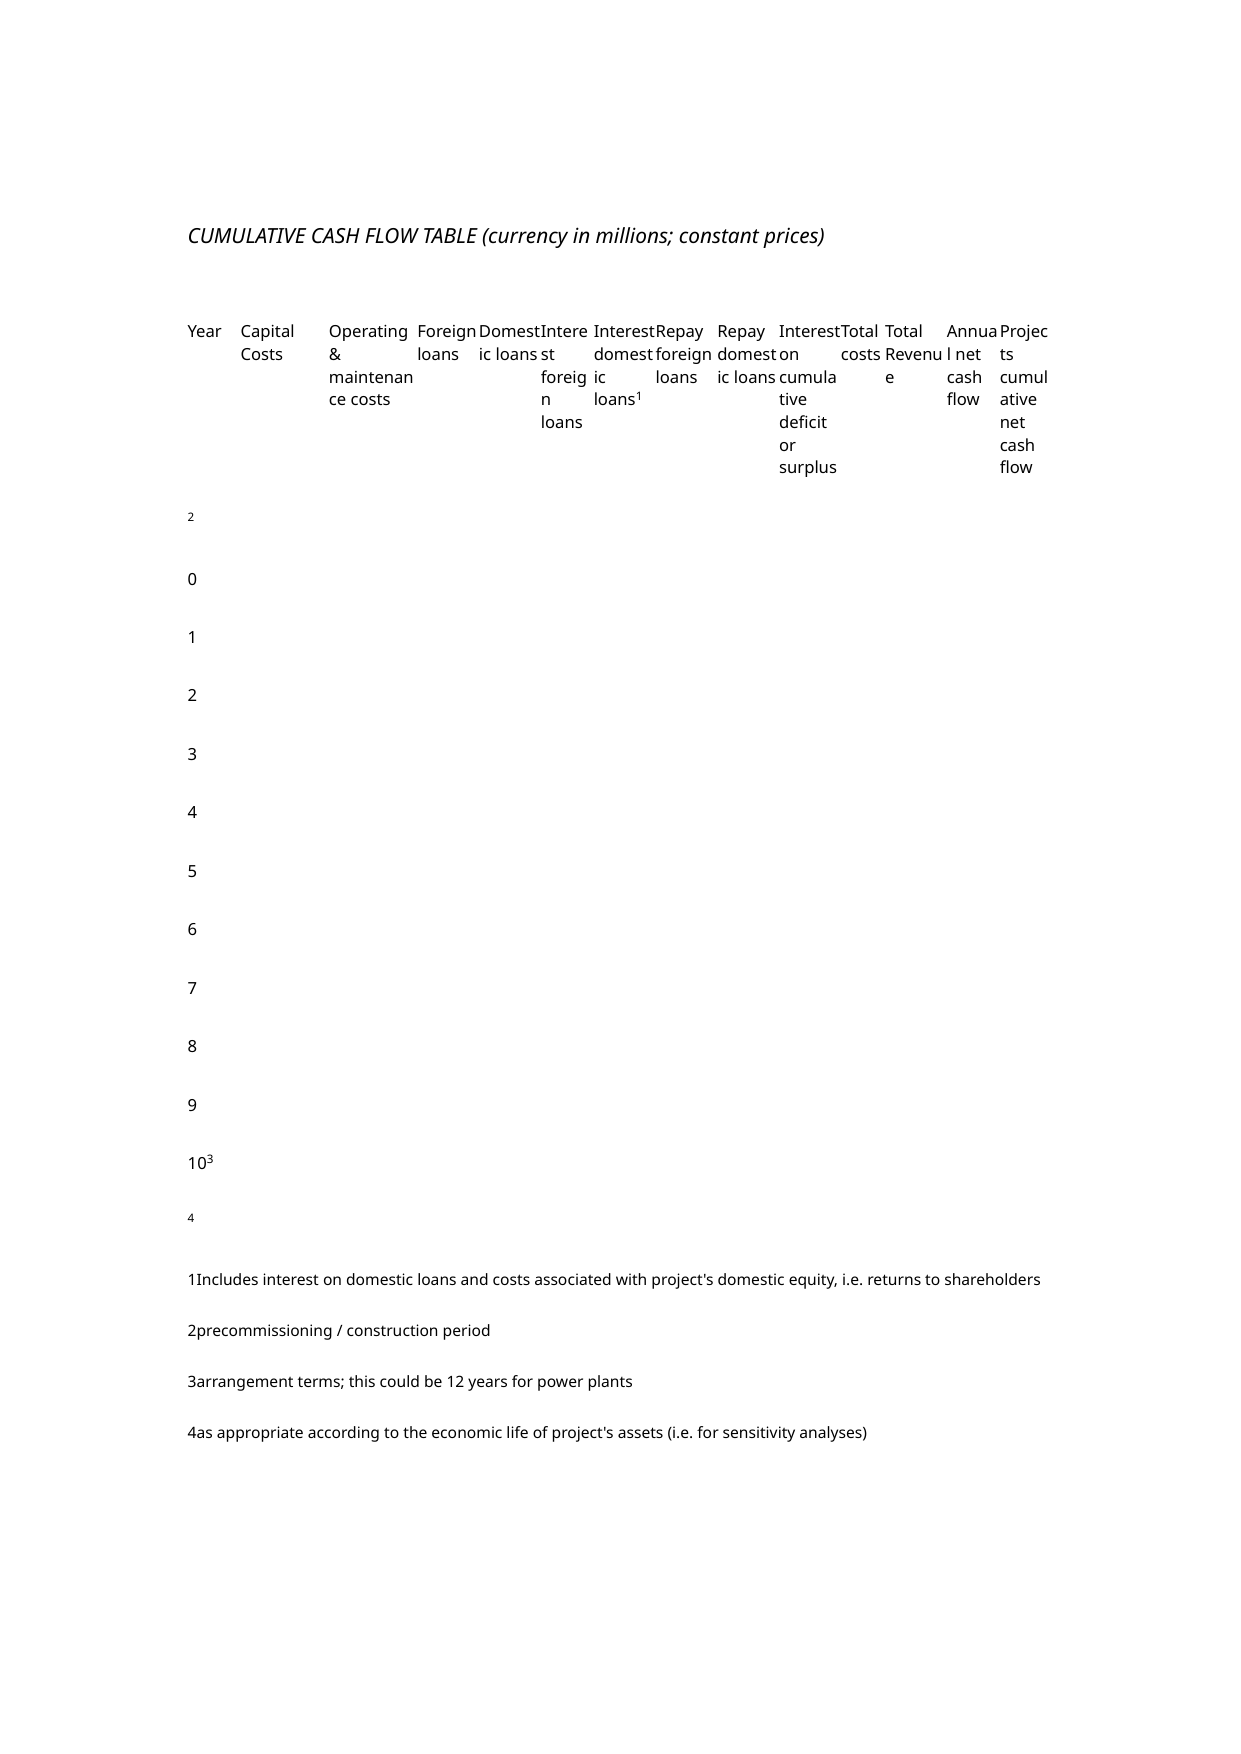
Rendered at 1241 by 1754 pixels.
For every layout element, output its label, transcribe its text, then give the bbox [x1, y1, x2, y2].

table_cell [417, 1210, 479, 1268]
table_cell [655, 509, 717, 567]
table_cell [717, 1152, 779, 1210]
table_cell [885, 1093, 947, 1152]
table_cell [841, 801, 885, 859]
table_cell [841, 567, 885, 626]
table_cell [240, 743, 329, 801]
table_cell [947, 509, 999, 567]
table_cell [885, 918, 947, 976]
table_cell [655, 1210, 717, 1268]
table_cell [885, 1152, 947, 1210]
table_cell [1000, 743, 1053, 801]
table_cell [479, 859, 541, 918]
table_cell [779, 1210, 841, 1268]
table_cell [885, 976, 947, 1035]
table_header Operating & maintenance costs [329, 320, 417, 509]
table_cell [417, 1152, 479, 1210]
table_header Projects cumulative net cash flow [1000, 320, 1053, 509]
table_cell [1000, 918, 1053, 976]
table_cell 5 [188, 859, 240, 918]
table_cell [947, 1210, 999, 1268]
table_cell [541, 567, 593, 626]
table_cell [841, 1093, 885, 1152]
table_cell [779, 1035, 841, 1093]
table_cell [947, 684, 999, 742]
table_cell [541, 801, 593, 859]
table_cell [947, 743, 999, 801]
table_cell [240, 509, 329, 567]
table_cell [417, 801, 479, 859]
table_cell [655, 859, 717, 918]
text CUMULATIVE CASH FLOW TABLE (currency in millions; constant prices) [187, 221, 1053, 249]
table_cell [947, 1152, 999, 1210]
table_cell [841, 1152, 885, 1210]
table_cell [885, 859, 947, 918]
table_header Year [188, 320, 240, 509]
table_cell [885, 1035, 947, 1093]
table_cell [479, 684, 541, 742]
table_cell [947, 976, 999, 1035]
table_cell [329, 567, 417, 626]
table_cell [779, 976, 841, 1035]
table_cell [240, 976, 329, 1035]
table_cell 2 [188, 684, 240, 742]
table_cell [329, 976, 417, 1035]
table_cell 8 [188, 1035, 240, 1093]
table_cell [329, 1035, 417, 1093]
table_cell [541, 918, 593, 976]
table_cell [479, 1152, 541, 1210]
table_cell [947, 567, 999, 626]
table_cell [541, 626, 593, 684]
table_cell [541, 509, 593, 567]
table_cell [240, 1152, 329, 1210]
table_cell [541, 1152, 593, 1210]
table_cell [841, 859, 885, 918]
table_cell [594, 1210, 655, 1268]
table_cell [541, 1093, 593, 1152]
table_cell [655, 918, 717, 976]
table_cell [1000, 626, 1053, 684]
table_cell [240, 626, 329, 684]
table_cell [479, 976, 541, 1035]
table_cell [655, 1152, 717, 1210]
table_cell [655, 684, 717, 742]
table_cell [947, 626, 999, 684]
table_cell [779, 859, 841, 918]
table_header Total costs [841, 320, 885, 509]
table_cell [655, 976, 717, 1035]
table_cell [841, 743, 885, 801]
table_cell [885, 801, 947, 859]
table_cell [717, 743, 779, 801]
table_cell [655, 1035, 717, 1093]
table_cell [947, 1035, 999, 1093]
table_cell [240, 684, 329, 742]
table_cell [717, 801, 779, 859]
table_cell [841, 976, 885, 1035]
table_cell [655, 1093, 717, 1152]
table_cell [594, 567, 655, 626]
table_cell [717, 976, 779, 1035]
table_cell [1000, 684, 1053, 742]
table_cell [717, 1093, 779, 1152]
table_cell [655, 567, 717, 626]
table_cell [1000, 859, 1053, 918]
table_cell 3 [188, 743, 240, 801]
table_cell [479, 743, 541, 801]
table_cell [841, 918, 885, 976]
table_cell [1000, 567, 1053, 626]
table_cell [1000, 1152, 1053, 1210]
table_header Repay foreign loans [655, 320, 717, 509]
table_cell [479, 626, 541, 684]
table_cell [594, 1152, 655, 1210]
table_cell [779, 567, 841, 626]
table_cell [947, 1093, 999, 1152]
table_cell [841, 1210, 885, 1268]
table_cell [717, 567, 779, 626]
table_header Total Revenue [885, 320, 947, 509]
table_cell [417, 918, 479, 976]
table_cell [479, 918, 541, 976]
table_cell [779, 1093, 841, 1152]
table_cell [594, 918, 655, 976]
table_cell [779, 1152, 841, 1210]
table_cell [479, 567, 541, 626]
table_cell [841, 1035, 885, 1093]
table_header Interest foreign loans [541, 320, 593, 509]
table_cell [417, 1093, 479, 1152]
table_cell [1000, 1035, 1053, 1093]
table_cell [717, 626, 779, 684]
table_cell [717, 509, 779, 567]
table_cell [779, 684, 841, 742]
table_cell [417, 1035, 479, 1093]
table_cell [329, 801, 417, 859]
table_cell [885, 743, 947, 801]
table_cell [541, 1035, 593, 1093]
table_cell [240, 1035, 329, 1093]
table_cell [779, 626, 841, 684]
table_cell [417, 976, 479, 1035]
table_cell [329, 859, 417, 918]
table_cell [779, 509, 841, 567]
table_cell [594, 859, 655, 918]
table_cell [594, 684, 655, 742]
table_cell [417, 684, 479, 742]
table_cell [417, 743, 479, 801]
table_cell [779, 918, 841, 976]
table_cell [417, 509, 479, 567]
table_cell [655, 743, 717, 801]
table_cell [329, 684, 417, 742]
table_cell [240, 801, 329, 859]
table_cell [329, 1152, 417, 1210]
table_header Foreign loans [417, 320, 479, 509]
table_cell 7 [188, 976, 240, 1035]
table_cell 1Includes interest on domestic loans and costs associated with project's domestic equity, i.e. returns to shareholders 2precommissioning / construction period 3arrangement terms; this could be 12 years for power plants 4as appropriate according to the economic life of project's assets (i.e. for sensitivity analyses) [188, 1269, 1053, 1473]
table_cell [885, 567, 947, 626]
table_cell 6 [188, 918, 240, 976]
table_cell [594, 626, 655, 684]
table_cell [655, 626, 717, 684]
table_cell [329, 509, 417, 567]
table_cell [541, 1210, 593, 1268]
table_cell [841, 626, 885, 684]
table_cell [717, 1210, 779, 1268]
table_cell [841, 684, 885, 742]
table_cell [1000, 801, 1053, 859]
table_cell 4 [188, 1210, 240, 1268]
table_cell [885, 626, 947, 684]
table_header Capital Costs [240, 320, 329, 509]
table_cell [594, 976, 655, 1035]
table_cell [717, 684, 779, 742]
table_cell [329, 626, 417, 684]
table_cell [329, 1093, 417, 1152]
table_cell [885, 684, 947, 742]
table_cell [329, 743, 417, 801]
table_cell 2 [188, 509, 240, 567]
table_header Repay domestic loans [717, 320, 779, 509]
table_cell [947, 859, 999, 918]
table_cell [717, 918, 779, 976]
table_cell [594, 509, 655, 567]
table_header Domestic loans [479, 320, 541, 509]
table_cell [329, 1210, 417, 1268]
table_cell [541, 743, 593, 801]
table_cell [1000, 509, 1053, 567]
table_cell [541, 859, 593, 918]
table_header Interest domestic loans1 [594, 320, 655, 509]
table_cell [885, 509, 947, 567]
table_cell [417, 859, 479, 918]
table_cell [1000, 976, 1053, 1035]
table_cell [541, 684, 593, 742]
table_cell 103 [188, 1152, 240, 1210]
table_cell [655, 801, 717, 859]
table_cell [779, 743, 841, 801]
table_cell [479, 1093, 541, 1152]
table_cell [541, 976, 593, 1035]
table_cell [329, 918, 417, 976]
table_cell [240, 859, 329, 918]
table_cell [1000, 1210, 1053, 1268]
table_cell [417, 626, 479, 684]
table_cell [240, 918, 329, 976]
table_header Annual net cash flow [947, 320, 999, 509]
table_cell [779, 801, 841, 859]
table_cell [947, 918, 999, 976]
table_cell [947, 801, 999, 859]
table_cell [479, 1035, 541, 1093]
table_cell 9 [188, 1093, 240, 1152]
table_cell [717, 1035, 779, 1093]
table_cell [594, 1093, 655, 1152]
table_cell [479, 1210, 541, 1268]
table_cell [240, 1093, 329, 1152]
table_cell [594, 801, 655, 859]
table_cell [594, 743, 655, 801]
table_cell 4 [188, 801, 240, 859]
table_cell [240, 1210, 329, 1268]
table_cell 0 [188, 567, 240, 626]
table_cell [479, 509, 541, 567]
table_cell [717, 859, 779, 918]
table_cell [417, 567, 479, 626]
table_cell 1 [188, 626, 240, 684]
table_cell [885, 1210, 947, 1268]
table_cell [240, 567, 329, 626]
table_header Interest on cumulative deficit or surplus [779, 320, 841, 509]
table_cell [841, 509, 885, 567]
table_cell [594, 1035, 655, 1093]
table_cell [1000, 1093, 1053, 1152]
table_cell [479, 801, 541, 859]
